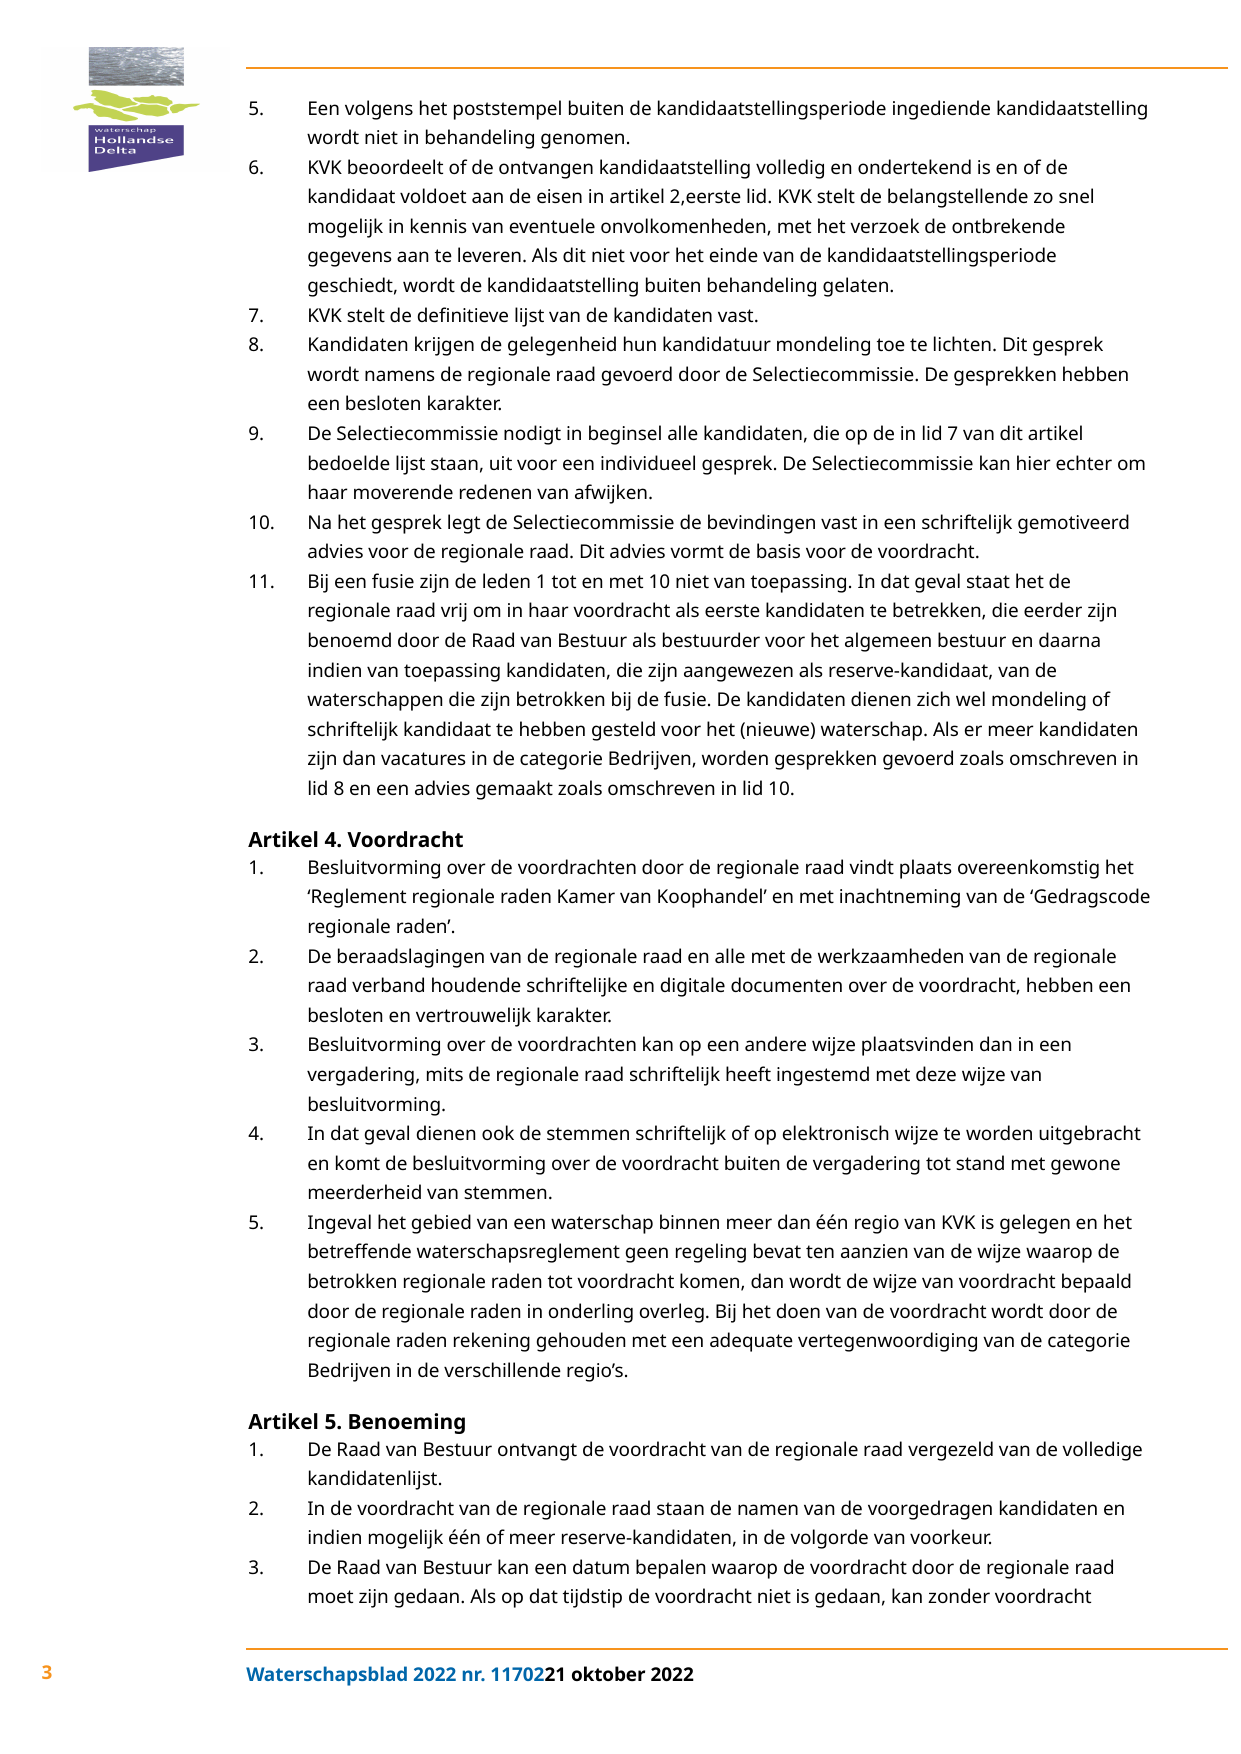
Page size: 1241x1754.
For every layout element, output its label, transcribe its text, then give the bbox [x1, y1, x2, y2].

list De beraadslagingen van de regionale raad en alle met de werkzaamheden van de regionale raad verband houdende schriftelijke en digitale documenten over de voordracht, hebben een besloten en vertrouwelijk karakter. [248, 943, 1152, 1028]
list De Raad van Bestuur kan een datum bepalen waarop de voordracht door de regionale raad moet zijn gedaan. Als op dat tijdstip de voordracht niet is gedaan, kan zonder voordracht [248, 1554, 1152, 1609]
list KVK stelt de definitieve lijst van de kandidaten vast. [248, 302, 1152, 328]
list Bij een fusie zijn de leden 1 tot en met 10 niet van toepassing. In dat geval staat het de regionale raad vrij om in haar voordracht als eerste kandidaten te betrekken, die eerder zijn benoemd door de Raad van Bestuur als bestuurder voor het algemeen bestuur en daarna indien van toepassing kandidaten, die zijn aangewezen als reserve-kandidaat, van de waterschappen die zijn betrokken bij de fusie. De kandidaten dienen zich wel mondeling of schriftelijk kandidaat te hebben gesteld voor het (nieuwe) waterschap. Als er meer kandidaten zijn dan vacatures in de categorie Bedrijven, worden gesprekken gevoerd zoals omschreven in lid 8 en een advies gemaakt zoals omschreven in lid 10. [248, 568, 1152, 801]
list Kandidaten krijgen de gelegenheid hun kandidatuur mondeling toe te lichten. Dit gesprek wordt namens de regionale raad gevoerd door de Selectiecommissie. De gesprekken hebben een besloten karakter. [248, 331, 1152, 416]
list De Raad van Bestuur ontvangt de voordracht van de regionale raad vergezeld van de volledige kandidatenlijst. [248, 1436, 1152, 1491]
text Artikel 5. Benoeming [248, 1407, 1152, 1436]
picture [41, 47, 231, 172]
list KVK beoordeelt of de ontvangen kandidaatstelling volledig en ondertekend is en of de kandidaat voldoet aan de eisen in artikel 2,eerste lid. KVK stelt de belangstellende zo snel mogelijk in kennis van eventuele onvolkomenheden, met het verzoek de ontbrekende gegevens aan te leveren. Als dit niet voor het einde van de kandidaatstellingsperiode geschiedt, wordt de kandidaatstelling buiten behandeling gelaten. [248, 154, 1152, 298]
list Na het gesprek legt de Selectiecommissie de bevindingen vast in een schriftelijk gemotiveerd advies voor de regionale raad. Dit advies vormt de basis voor de voordracht. [248, 509, 1152, 564]
list Een volgens het poststempel buiten de kandidaatstellingsperiode ingediende kandidaatstelling wordt niet in behandeling genomen. [248, 95, 1152, 150]
list De Selectiecommissie nodigt in beginsel alle kandidaten, die op de in lid 7 van dit artikel bedoelde lijst staan, uit voor een individueel gesprek. De Selectiecommissie kan hier echter om haar moverende redenen van afwijken. [248, 420, 1152, 505]
list Ingeval het gebied van een waterschap binnen meer dan één regio van KVK is gelegen en het betreffende waterschapsreglement geen regeling bevat ten aanzien van de wijze waarop de betrokken regionale raden tot voordracht komen, dan wordt de wijze van voordracht bepaald door de regionale raden in onderling overleg. Bij het doen van de voordracht wordt door de regionale raden rekening gehouden met een adequate vertegenwoordiging van de categorie Bedrijven in de verschillende regio’s. [248, 1209, 1152, 1383]
text Artikel 4. Voordracht [248, 826, 1152, 854]
list Besluitvorming over de voordrachten kan op een andere wijze plaatsvinden dan in een vergadering, mits de regionale raad schriftelijk heeft ingestemd met deze wijze van besluitvorming. [248, 1032, 1152, 1116]
list Besluitvorming over de voordrachten door de regionale raad vindt plaats overeenkomstig het ‘Reglement regionale raden Kamer van Koophandel’ en met inachtneming van de ‘Gedragscode regionale raden’. [248, 854, 1152, 939]
list In de voordracht van de regionale raad staan de namen van de voorgedragen kandidaten en indien mogelijk één of meer reserve-kandidaten, in de volgorde van voorkeur. [248, 1495, 1152, 1550]
list In dat geval dienen ook de stemmen schriftelijk of op elektronisch wijze te worden uitgebracht en komt de besluitvorming over de voordracht buiten de vergadering tot stand met gewone meerderheid van stemmen. [248, 1120, 1152, 1205]
